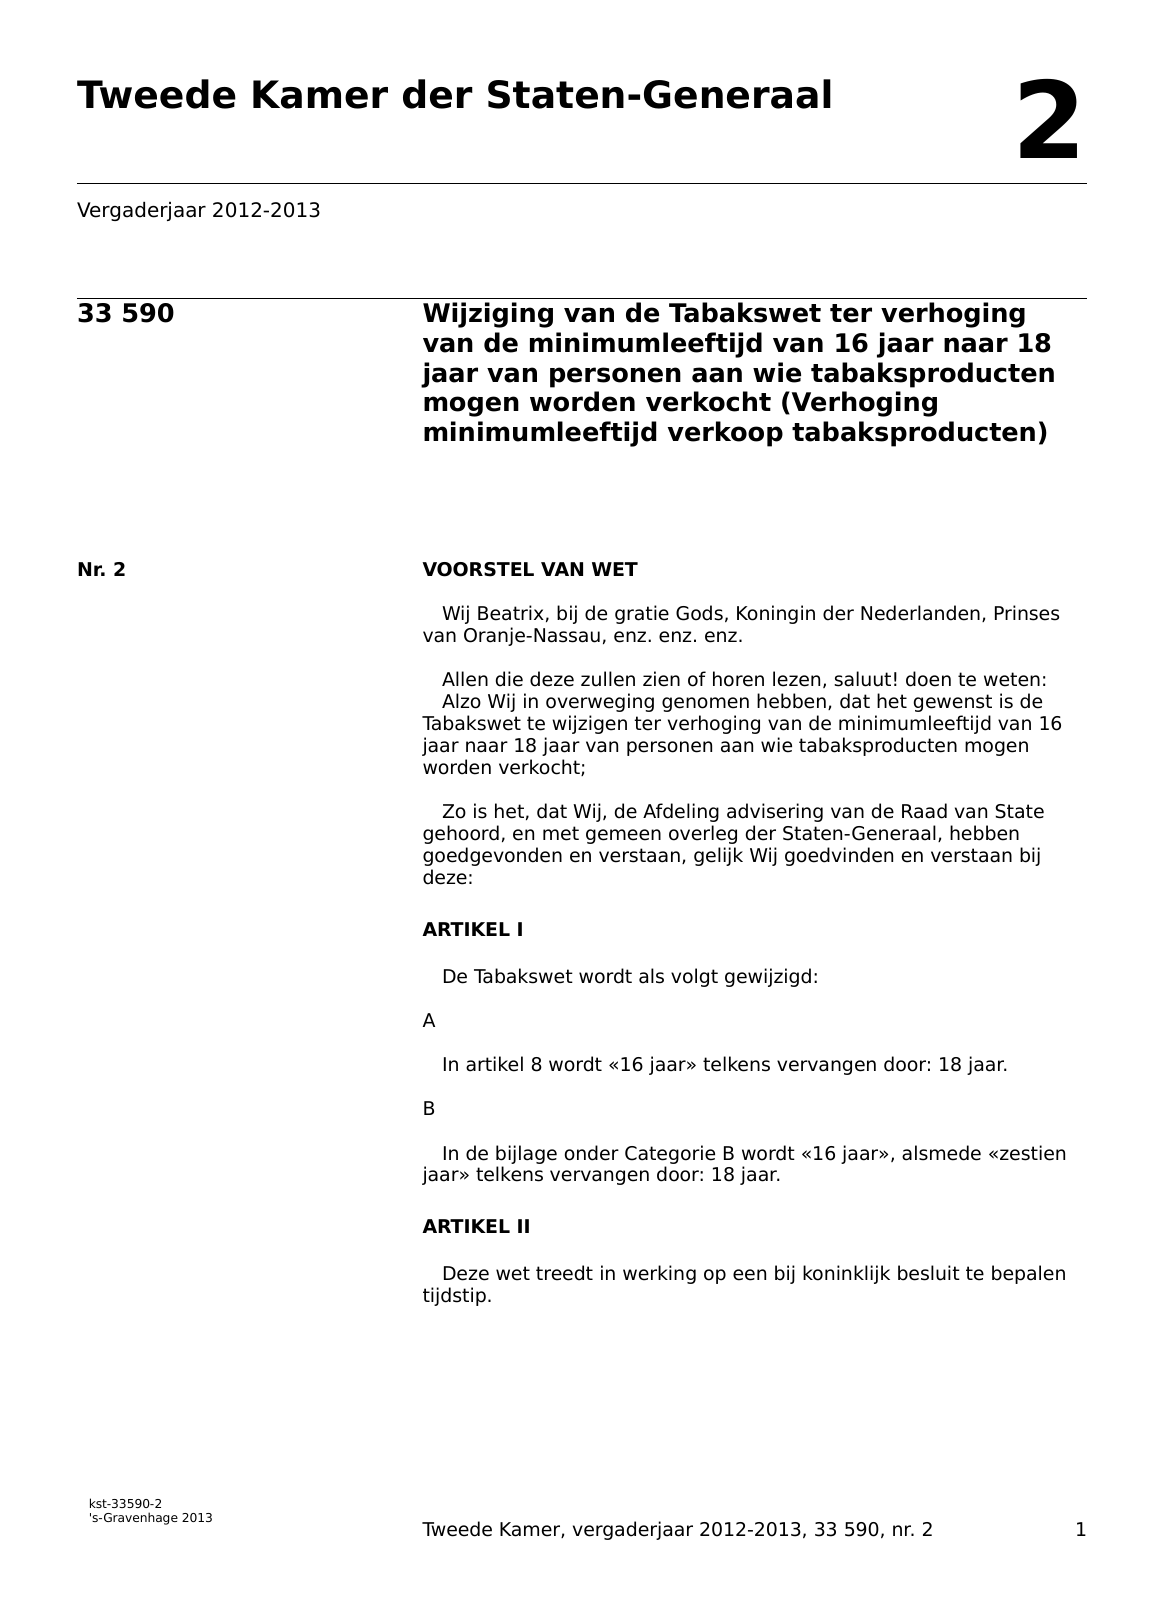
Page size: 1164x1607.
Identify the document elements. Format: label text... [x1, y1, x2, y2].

text In de bijlage onder Categorie B wordt «16 jaar», alsmede «zestien jaar» telkens vervangen door: 18 jaar. [422, 1142, 1087, 1186]
text Allen die deze zullen zien of horen lezen, saluut! doen te weten: [422, 669, 1087, 691]
subtitle 33 590 Wijziging van de Tabakswet ter verhoging van de minimumleeftijd van 16 jaar naar 18 jaar van personen aan wie tabaksproducten mogen worden verkocht (Verhoging minimumleeftijd verkoop tabaksproducten) [77, 299, 1087, 447]
subtitle ARTIKEL II [422, 1216, 1087, 1238]
table_cell Vergaderjaar 2012-2013 [77, 184, 1087, 298]
text A [422, 1010, 1087, 1032]
text Alzo Wij in overweging genomen hebben, dat het gewenst is de Tabakswet te wijzigen ter verhoging van de minimumleeftijd van 16 jaar naar 18 jaar van personen aan wie tabaksproducten mogen worden verkocht; [422, 691, 1087, 779]
text Wij Beatrix, bij de gratie Gods, Koningin der Nederlanden, Prinses van Oranje-Nassau, enz. enz. enz. [422, 603, 1087, 647]
text Zo is het, dat Wij, de Afdeling advisering van de Raad van State gehoord, en met gemeen overleg der Staten-Generaal, hebben goedgevonden en verstaan, gelijk Wij goedvinden en verstaan bij deze: [422, 801, 1087, 889]
text kst-33590-2 [88, 1497, 323, 1511]
subtitle Nr. 2 VOORSTEL VAN WET [77, 558, 1087, 580]
text In artikel 8 wordt «16 jaar» telkens vervangen door: 18 jaar. [422, 1054, 1087, 1076]
subtitle ARTIKEL I [422, 919, 1087, 941]
text 's-Gravenhage 2013 [88, 1511, 323, 1525]
text Deze wet treedt in werking op een bij koninklijk besluit te bepalen tijdstip. [422, 1263, 1087, 1307]
text De Tabakswet wordt als volgt gewijzigd: [422, 966, 1087, 988]
table_header 2 [886, 59, 1087, 183]
table_header Tweede Kamer der Staten-Generaal [77, 59, 886, 183]
text B [422, 1098, 1087, 1120]
